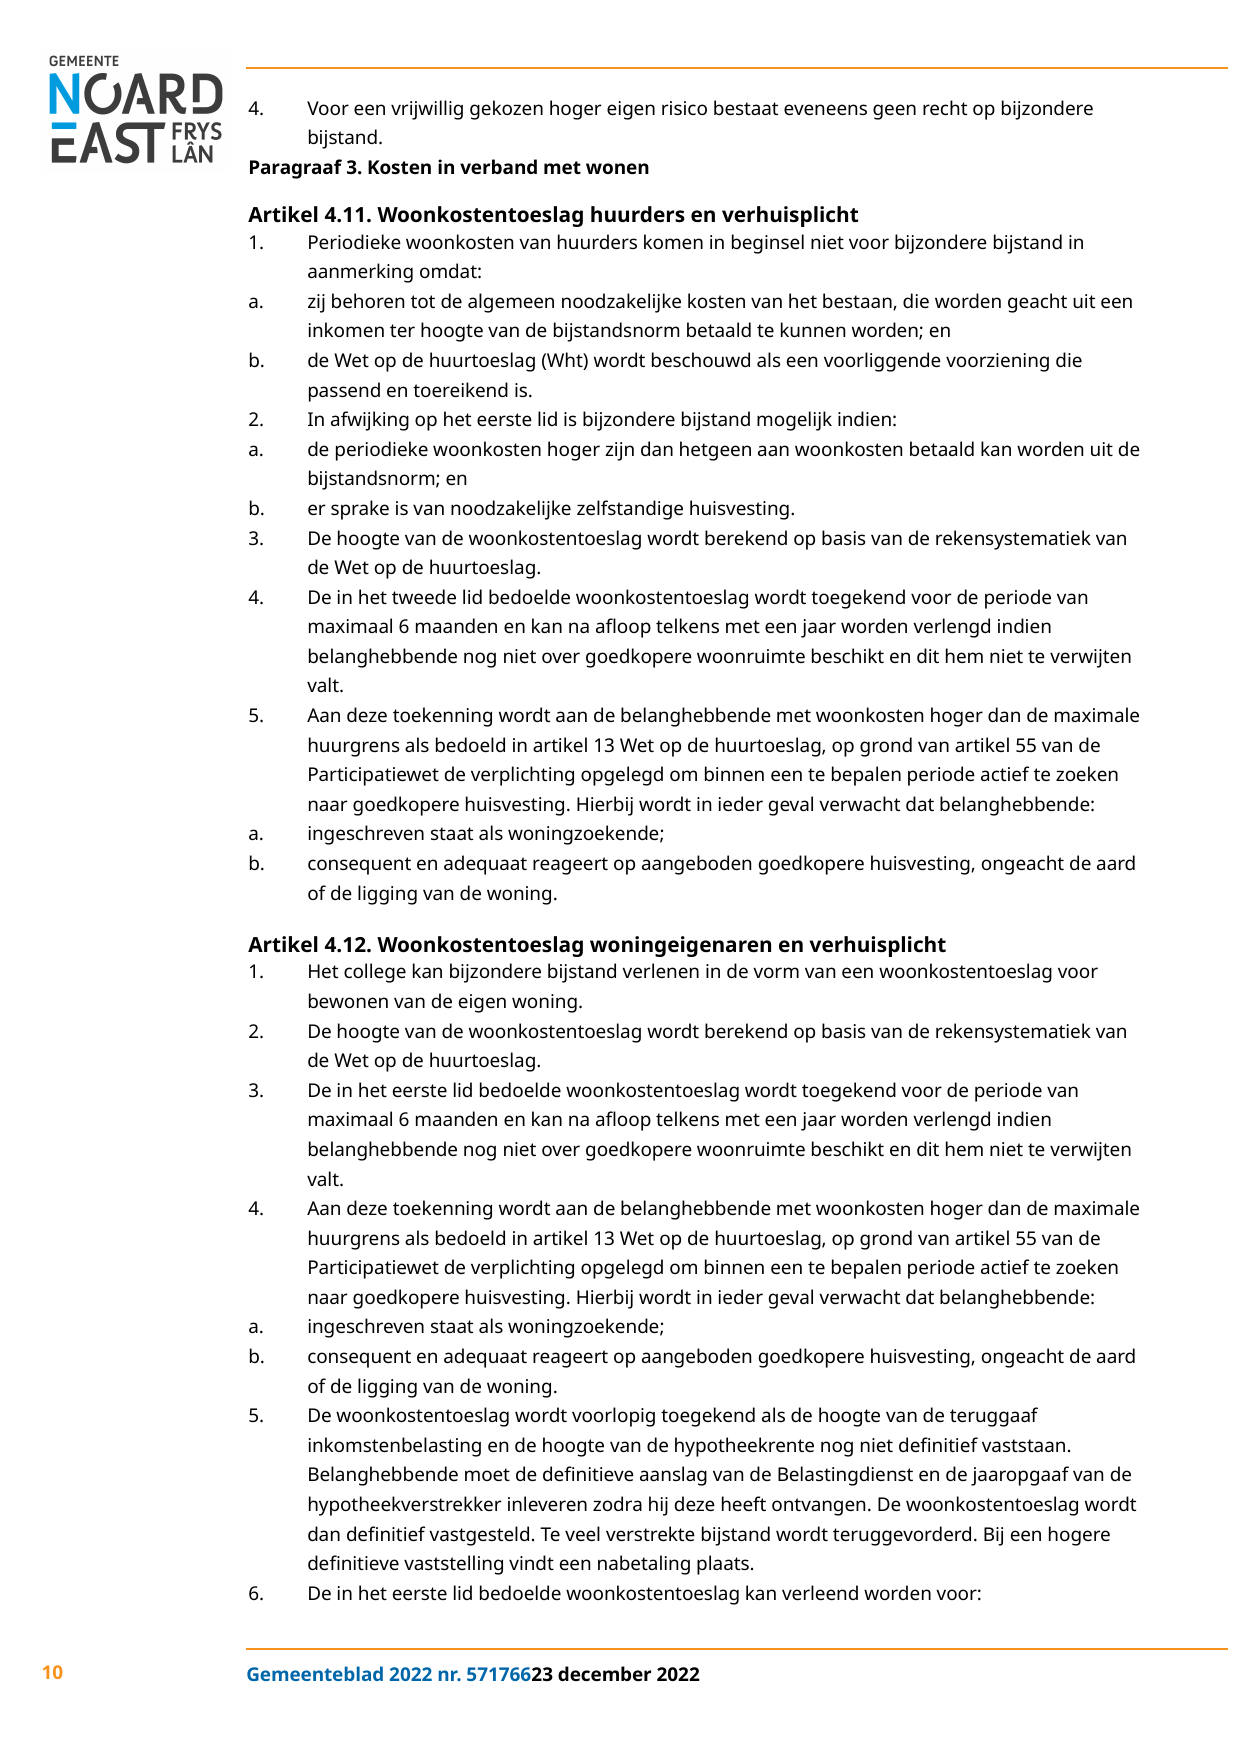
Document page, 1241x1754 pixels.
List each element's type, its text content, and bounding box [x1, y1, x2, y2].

list er sprake is van noodzakelijke zelfstandige huisvesting. [248, 495, 1152, 521]
list De woonkostentoeslag wordt voorlopig toegekend als de hoogte van de teruggaaf inkomstenbelasting en de hoogte van de hypotheekrente nog niet definitief vaststaan. Belanghebbende moet de definitieve aanslag van de Belastingdienst en de jaaropgaaf van de hypotheekverstrekker inleveren zodra hij deze heeft ontvangen. De woonkostentoeslag wordt dan definitief vastgesteld. Te veel verstrekte bijstand wordt teruggevorderd. Bij een hogere definitieve vaststelling vindt een nabetaling plaats. [248, 1402, 1152, 1576]
list Voor een vrijwillig gekozen hoger eigen risico bestaat eveneens geen recht op bijzondere bijstand. [248, 95, 1152, 150]
list De in het eerste lid bedoelde woonkostentoeslag kan verleend worden voor: [248, 1580, 1152, 1606]
list consequent en adequaat reageert op aangeboden goedkopere huisvesting, ongeacht de aard of de ligging van de woning. [248, 1343, 1152, 1398]
list De hoogte van de woonkostentoeslag wordt berekend op basis van de rekensystematiek van de Wet op de huurtoeslag. [248, 525, 1152, 580]
list In afwijking op het eerste lid is bijzondere bijstand mogelijk indien: [248, 406, 1152, 432]
list ingeschreven staat als woningzoekende; [248, 1314, 1152, 1339]
picture [41, 47, 231, 172]
list De hoogte van de woonkostentoeslag wordt berekend op basis van de rekensystematiek van de Wet op de huurtoeslag. [248, 1018, 1152, 1073]
text Paragraaf 3. Kosten in verband met wonen [248, 154, 1152, 180]
list De in het eerste lid bedoelde woonkostentoeslag wordt toegekend voor de periode van maximaal 6 maanden en kan na afloop telkens met een jaar worden verlengd indien belanghebbende nog niet over goedkopere woonruimte beschikt en dit hem niet te verwijten valt. [248, 1077, 1152, 1191]
list ingeschreven staat als woningzoekende; [248, 821, 1152, 846]
list De in het tweede lid bedoelde woonkostentoeslag wordt toegekend voor de periode van maximaal 6 maanden en kan na afloop telkens met een jaar worden verlengd indien belanghebbende nog niet over goedkopere woonruimte beschikt en dit hem niet te verwijten valt. [248, 584, 1152, 698]
list Aan deze toekenning wordt aan de belanghebbende met woonkosten hoger dan de maximale huurgrens als bedoeld in artikel 13 Wet op de huurtoeslag, op grond van artikel 55 van de Participatiewet de verplichting opgelegd om binnen een te bepalen periode actief te zoeken naar goedkopere huisvesting. Hierbij wordt in ieder geval verwacht dat belanghebbende: [248, 702, 1152, 817]
list Het college kan bijzondere bijstand verlenen in de vorm van een woonkostentoeslag voor bewonen van de eigen woning. [248, 959, 1152, 1014]
text Artikel 4.11. Woonkostentoeslag huurders en verhuisplicht [248, 201, 1152, 229]
list consequent en adequaat reageert op aangeboden goedkopere huisvesting, ongeacht de aard of de ligging van de woning. [248, 850, 1152, 906]
list de Wet op de huurtoeslag (Wht) wordt beschouwd als een voorliggende voorziening die passend en toereikend is. [248, 347, 1152, 403]
list Aan deze toekenning wordt aan de belanghebbende met woonkosten hoger dan de maximale huurgrens als bedoeld in artikel 13 Wet op de huurtoeslag, op grond van artikel 55 van de Participatiewet de verplichting opgelegd om binnen een te bepalen periode actief te zoeken naar goedkopere huisvesting. Hierbij wordt in ieder geval verwacht dat belanghebbende: [248, 1195, 1152, 1310]
list de periodieke woonkosten hoger zijn dan hetgeen aan woonkosten betaald kan worden uit de bijstandsnorm; en [248, 436, 1152, 491]
list zij behoren tot de algemeen noodzakelijke kosten van het bestaan, die worden geacht uit een inkomen ter hoogte van de bijstandsnorm betaald te kunnen worden; en [248, 288, 1152, 343]
list Periodieke woonkosten van huurders komen in beginsel niet voor bijzondere bijstand in aanmerking omdat: [248, 229, 1152, 284]
text Artikel 4.12. Woonkostentoeslag woningeigenaren en verhuisplicht [248, 930, 1152, 959]
